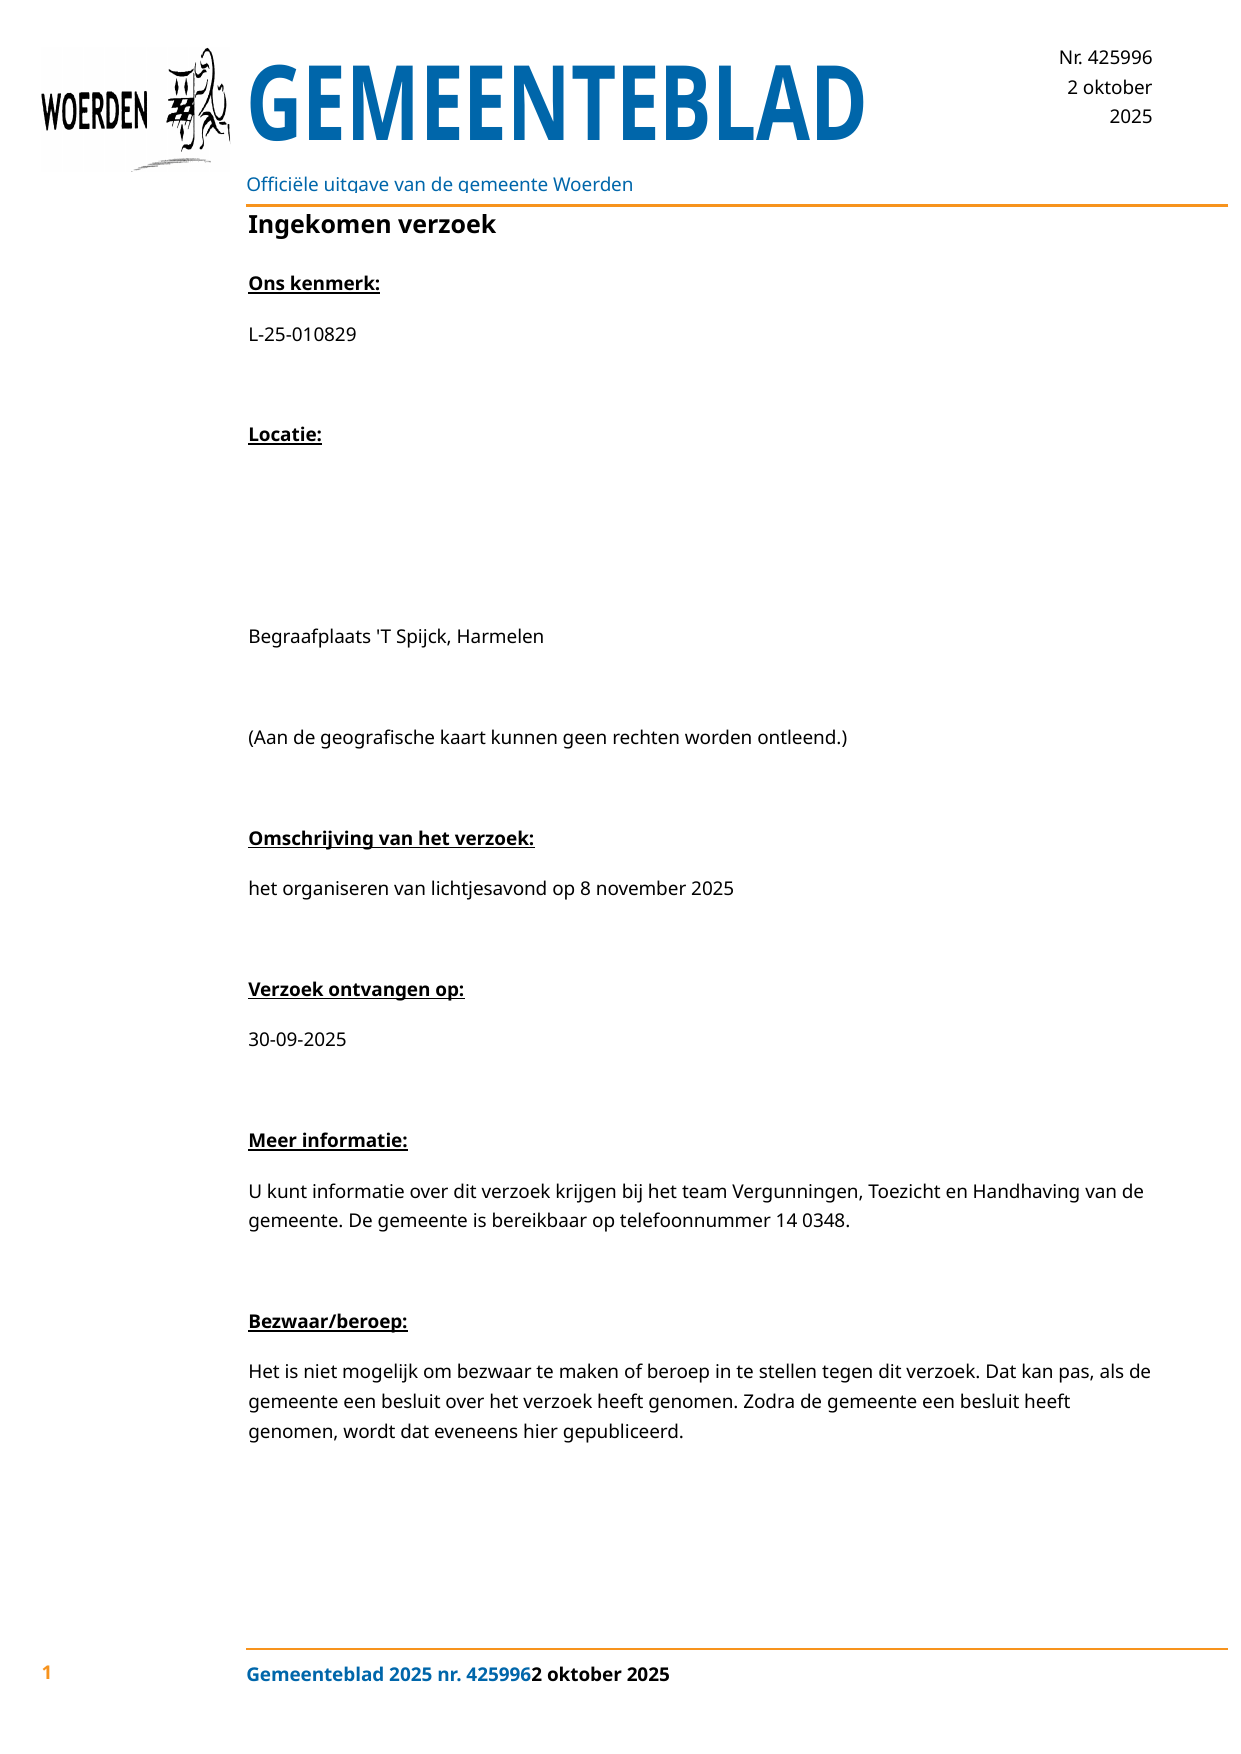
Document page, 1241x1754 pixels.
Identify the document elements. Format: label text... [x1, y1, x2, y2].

text Begraafplaats 'T Spijck, Harmelen [248, 623, 1152, 649]
picture [41, 47, 231, 172]
text 30-09-2025 [248, 1027, 1152, 1052]
text Locatie: [248, 422, 1152, 447]
text Omschrijving van het verzoek: [248, 825, 1152, 851]
text Ons kenmerk: [248, 270, 1152, 296]
text het organiseren van lichtjesavond op 8 november 2025 [248, 875, 1152, 901]
text Verzoek ontvangen op: [248, 976, 1152, 1002]
text Bezwaar/beroep: [248, 1308, 1152, 1334]
text Het is niet mogelijk om bezwaar te maken of beroep in te stellen tegen dit verzoek. Dat kan pas, als de gemeente een besluit over het verzoek heeft genomen. Zodra de gemeente een besluit heeft genomen, wordt dat eveneens hier gepubliceerd. [248, 1359, 1152, 1443]
text Meer informatie: [248, 1127, 1152, 1153]
text U kunt informatie over dit verzoek krijgen bij het team Vergunningen, Toezicht en Handhaving van de gemeente. De gemeente is bereikbaar op telefoonnummer 14 0348. [248, 1178, 1152, 1233]
text Ingekomen verzoek [248, 207, 1152, 241]
text L-25-010829 [248, 321, 1152, 346]
text (Aan de geografische kaart kunnen geen rechten worden ontleend.) [248, 724, 1152, 750]
